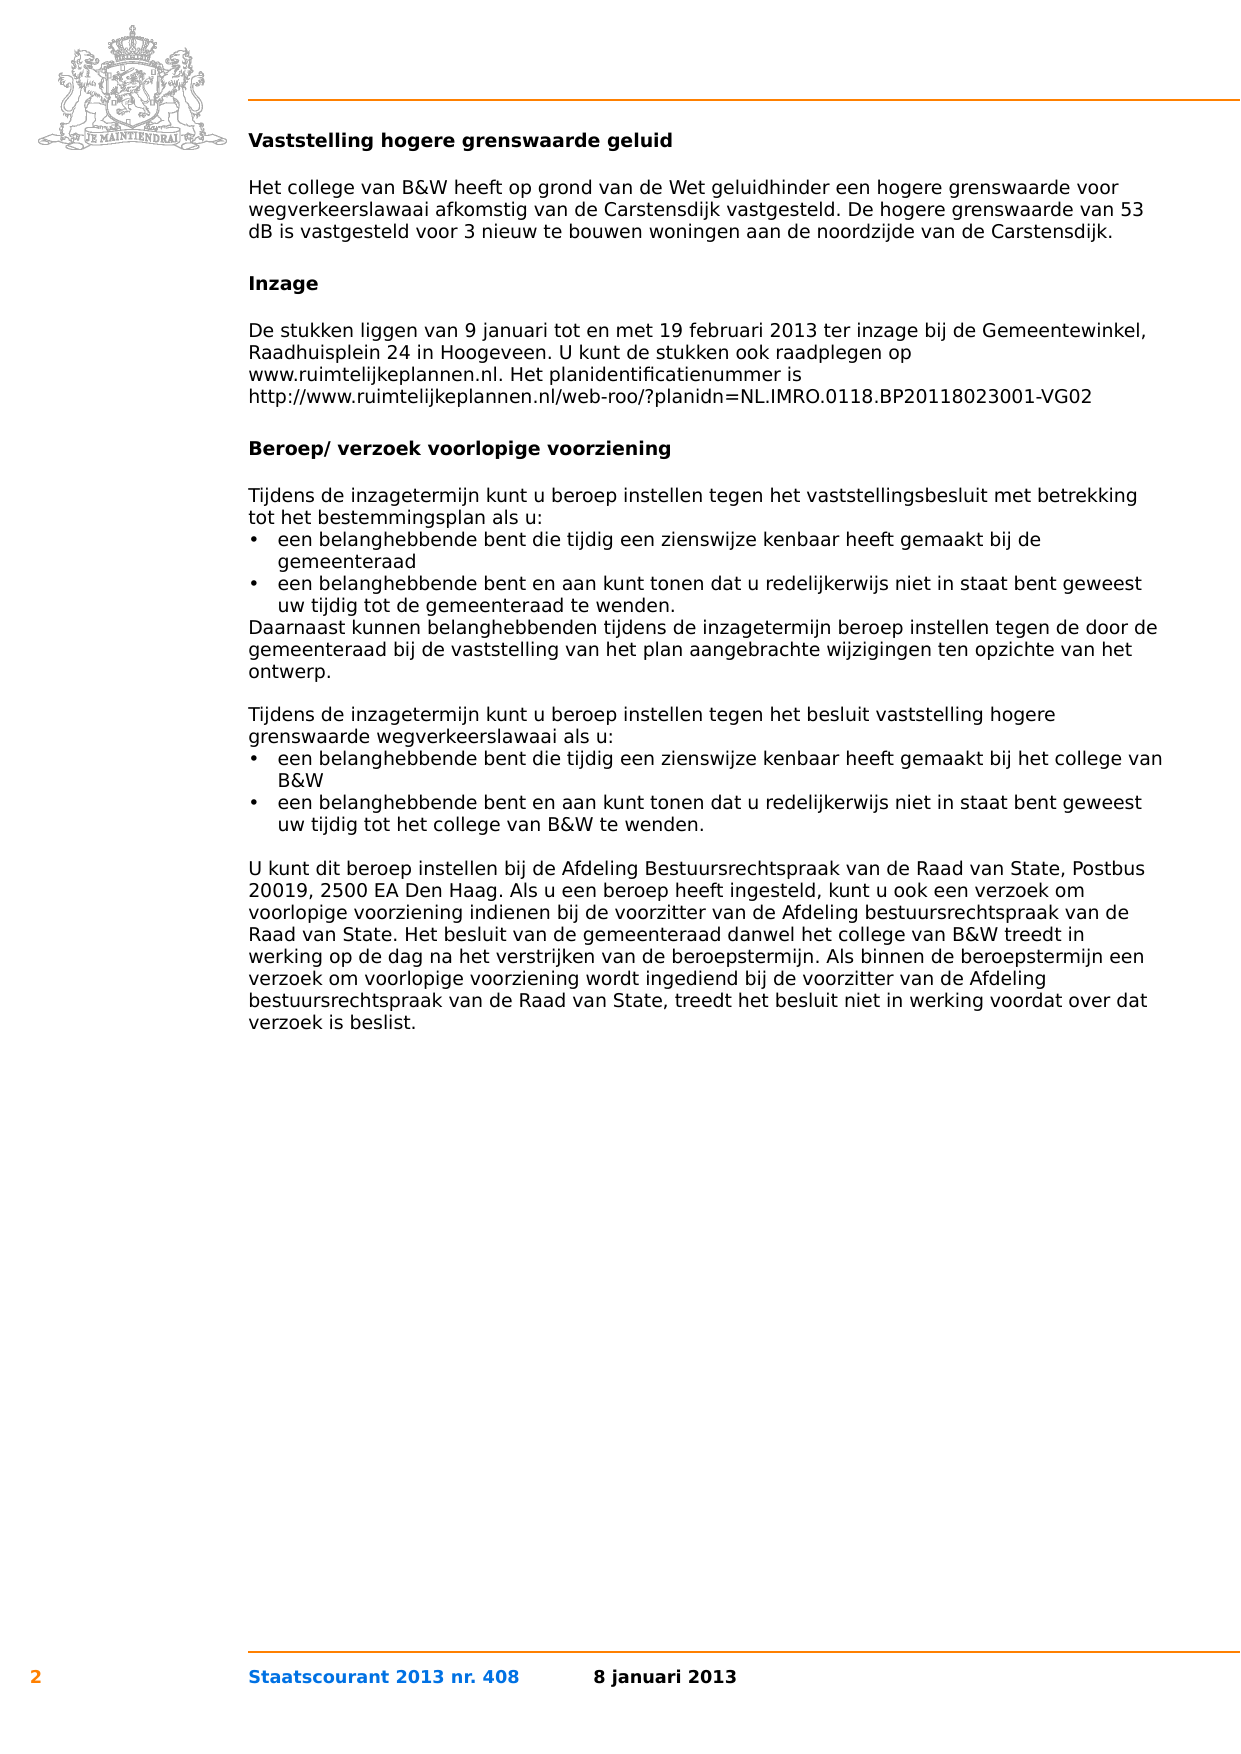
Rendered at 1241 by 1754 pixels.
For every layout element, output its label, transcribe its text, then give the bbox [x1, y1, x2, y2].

subtitle Beroep/ verzoek voorlopige voorziening [248, 438, 1163, 460]
text Het college van B&W heeft op grond van de Wet geluidhinder een hogere grenswaarde voor wegverkeerslawaai afkomstig van de Carstensdijk vastgesteld. De hogere grenswaarde van 53 dB is vastgesteld voor 3 nieuw te bouwen woningen aan de noordzijde van de Carstensdijk. [248, 177, 1163, 243]
text Tijdens de inzagetermijn kunt u beroep instellen tegen het besluit vaststelling hogere grenswaarde wegverkeerslawaai als u: [248, 704, 1163, 748]
picture [38, 25, 227, 150]
subtitle Inzage [248, 273, 1163, 295]
text Daarnaast kunnen belanghebbenden tijdens de inzagetermijn beroep instellen tegen de door de gemeenteraad bij de vaststelling van het plan aangebrachte wijzigingen ten opzichte van het ontwerp. [248, 617, 1163, 682]
text Tijdens de inzagetermijn kunt u beroep instellen tegen het vaststellingsbesluit met betrekking tot het bestemmingsplan als u: [248, 485, 1163, 529]
text • een belanghebbende bent en aan kunt tonen dat u redelijkerwijs niet in staat bent geweest uw tijdig tot de gemeenteraad te wenden. [248, 573, 1163, 617]
text • een belanghebbende bent die tijdig een zienswijze kenbaar heeft gemaakt bij de gemeenteraad [248, 529, 1163, 573]
subtitle Vaststelling hogere grenswaarde geluid [248, 130, 1163, 152]
text De stukken liggen van 9 januari tot en met 19 februari 2013 ter inzage bij de Gemeentewinkel, Raadhuisplein 24 in Hoogeveen. U kunt de stukken ook raadplegen op www.ruimtelijkeplannen.nl. Het planidentificatienummer is http://www.ruimtelijkeplannen.nl/web-roo/?planidn=NL.IMRO.0118.BP20118023001-VG02 [248, 320, 1163, 408]
text U kunt dit beroep instellen bij de Afdeling Bestuursrechtspraak van de Raad van State, Postbus 20019, 2500 EA Den Haag. Als u een beroep heeft ingesteld, kunt u ook een verzoek om voorlopige voorziening indienen bij de voorzitter van de Afdeling bestuursrechtspraak van de Raad van State. Het besluit van de gemeenteraad danwel het college van B&W treedt in werking op de dag na het verstrijken van de beroepstermijn. Als binnen de beroepstermijn een verzoek om voorlopige voorziening wordt ingediend bij de voorzitter van de Afdeling bestuursrechtspraak van de Raad van State, treedt het besluit niet in werking voordat over dat verzoek is beslist. [248, 858, 1163, 1034]
text • een belanghebbende bent en aan kunt tonen dat u redelijkerwijs niet in staat bent geweest uw tijdig tot het college van B&W te wenden. [248, 792, 1163, 836]
text • een belanghebbende bent die tijdig een zienswijze kenbaar heeft gemaakt bij het college van B&W [248, 748, 1163, 792]
